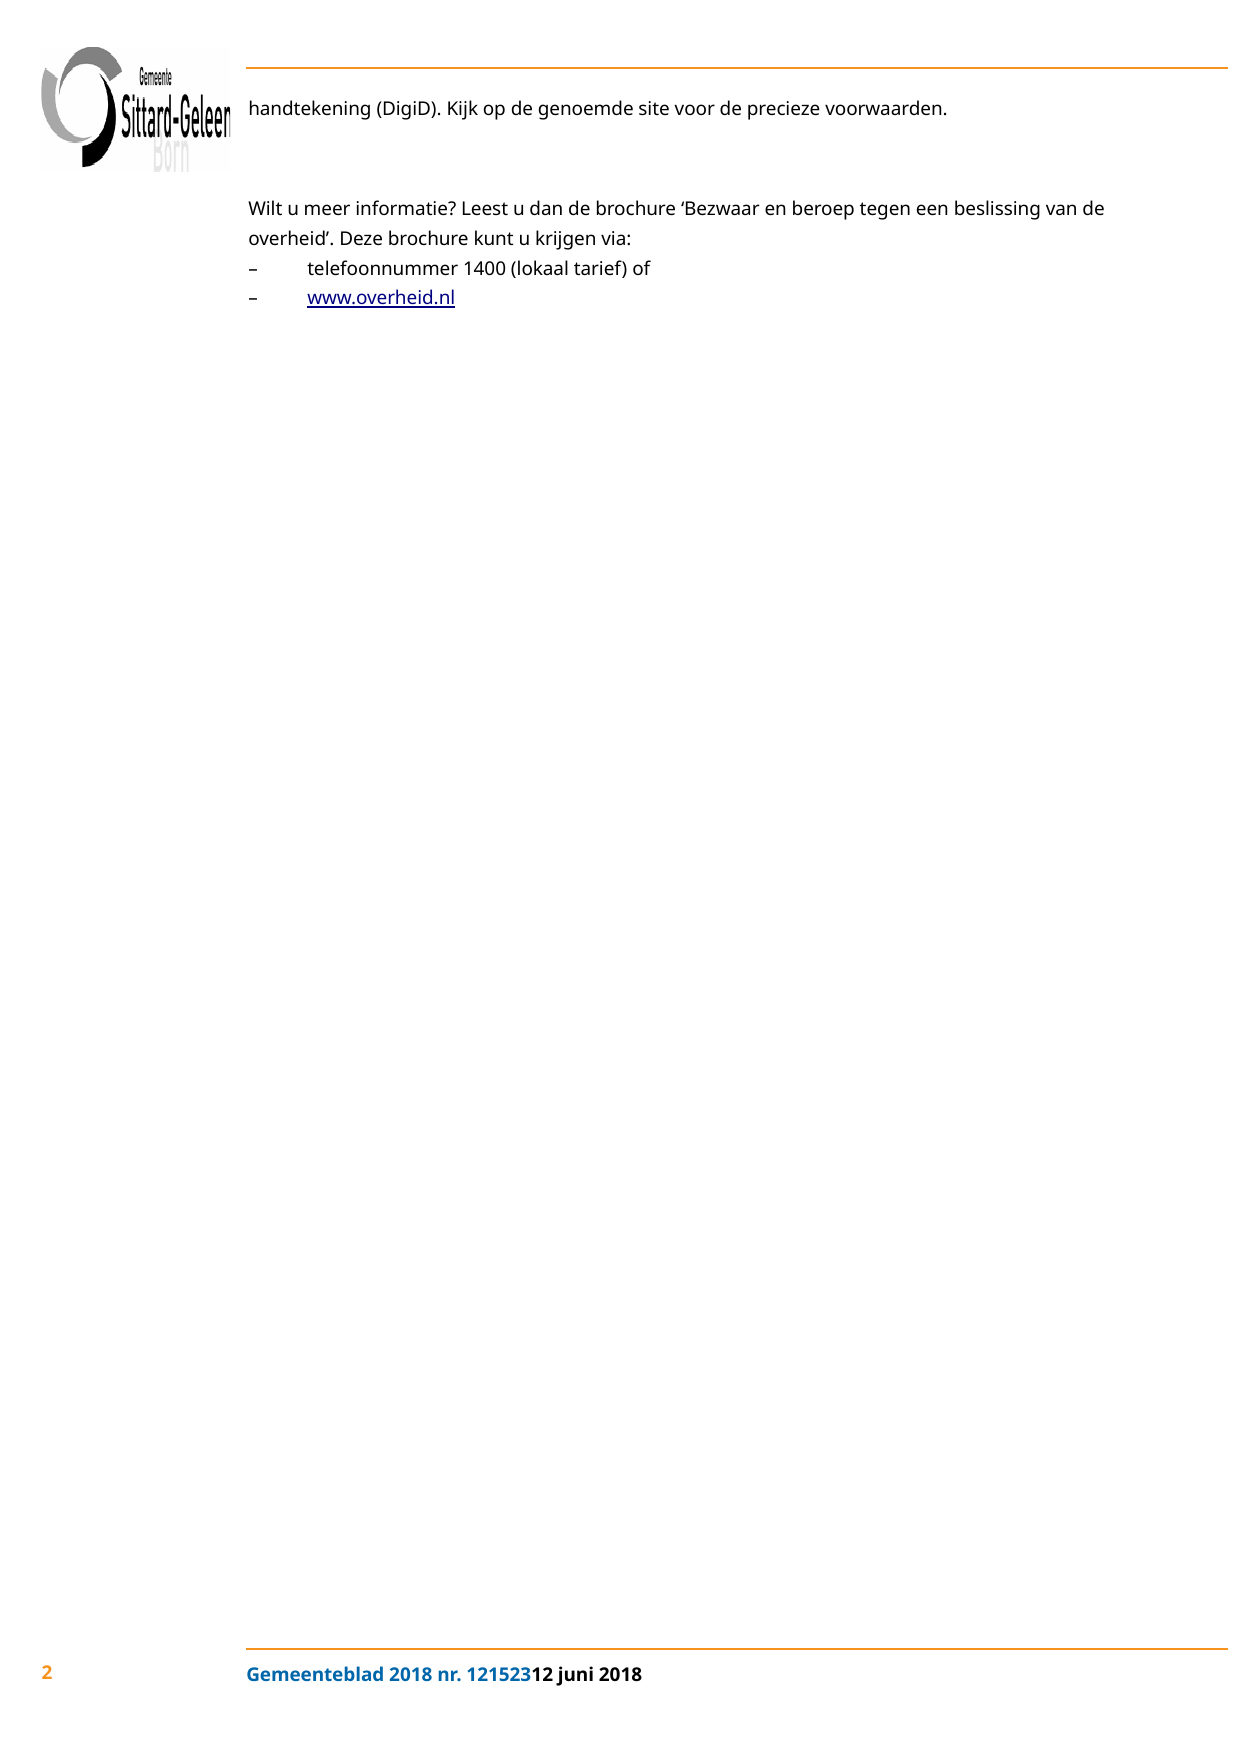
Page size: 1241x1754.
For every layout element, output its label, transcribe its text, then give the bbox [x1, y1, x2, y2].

list telefoonnummer 1400 (lokaal tarief) of [248, 255, 1152, 281]
list www.overheid.nl [248, 284, 1152, 310]
picture [41, 47, 231, 172]
text Wilt u meer informatie? Leest u dan de brochure ‘Bezwaar en beroep tegen een beslissing van de overheid’. Deze brochure kunt u krijgen via: [248, 196, 1152, 251]
text handtekening (DigiD). Kijk op de genoemde site voor de precieze voorwaarden. [248, 95, 1152, 121]
